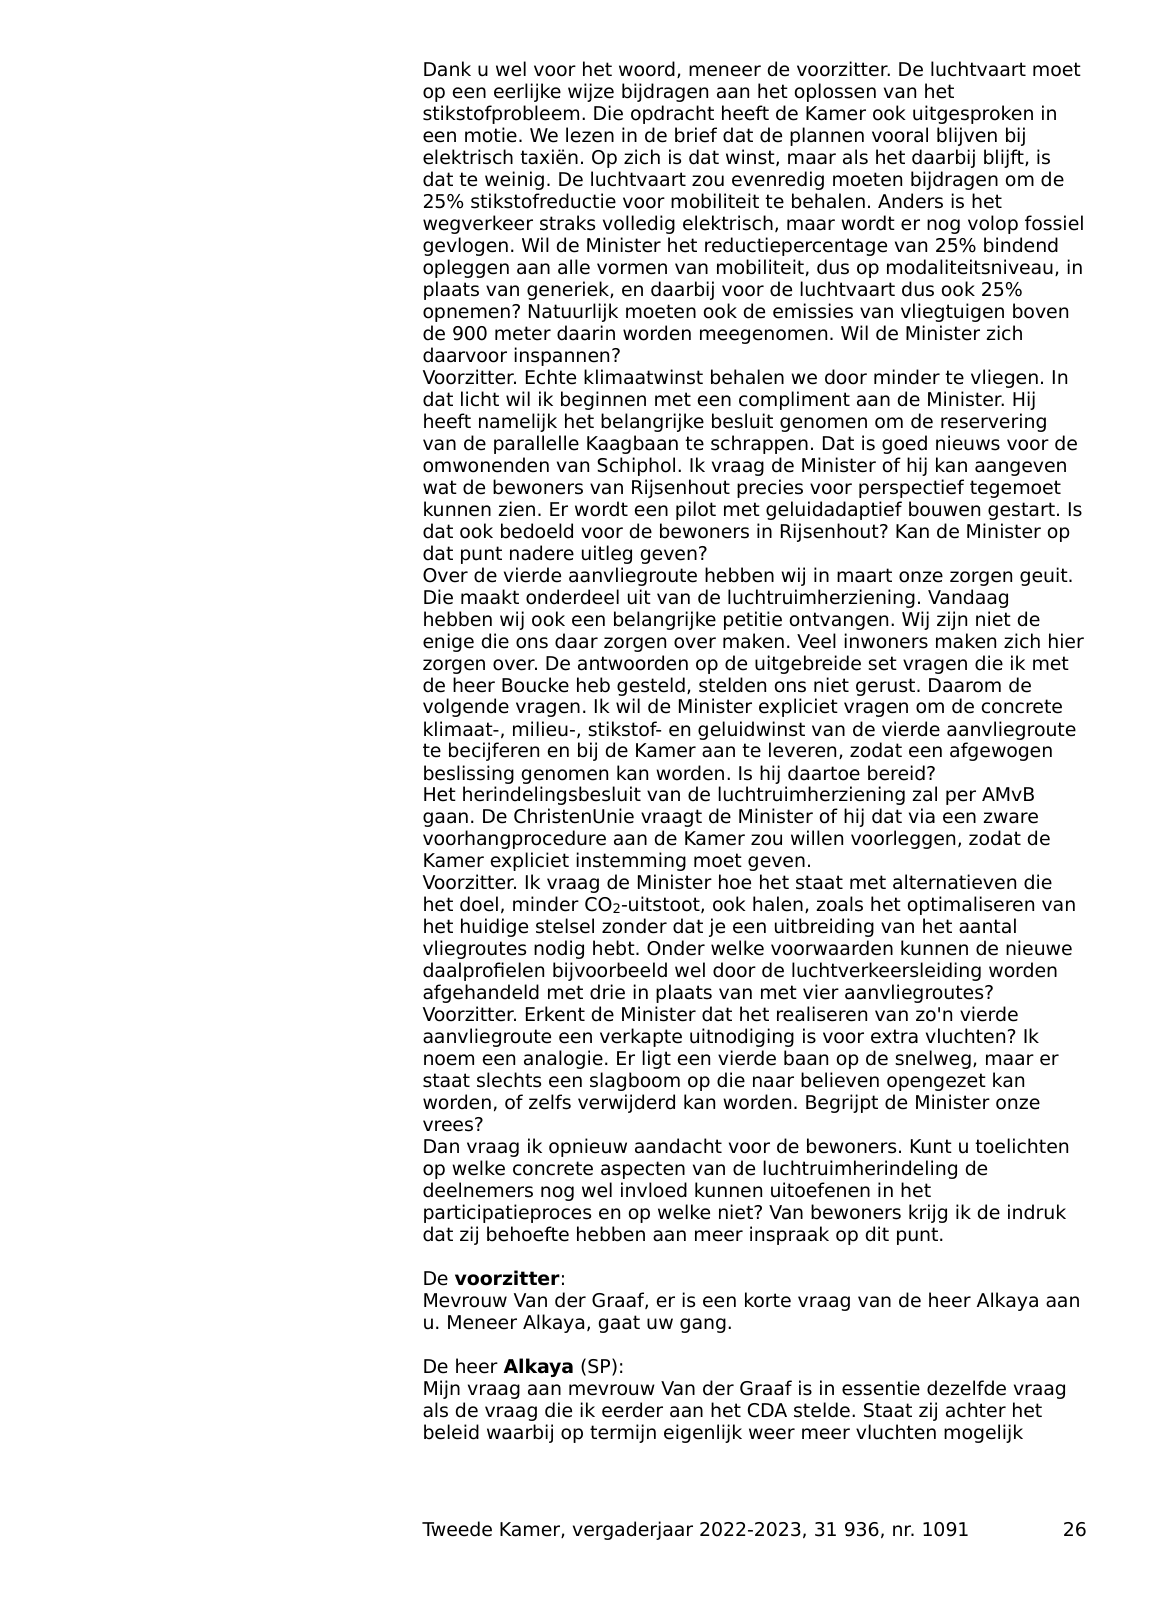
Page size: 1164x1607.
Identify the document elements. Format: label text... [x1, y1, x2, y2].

text De voorzitter: [422, 1268, 1087, 1290]
text Het herindelingsbesluit van de luchtruimherziening zal per AMvB gaan. De ChristenUnie vraagt de Minister of hij dat via een zware voorhangprocedure aan de Kamer zou willen voorleggen, zodat de Kamer expliciet instemming moet geven. [422, 784, 1087, 872]
text Mijn vraag aan mevrouw Van der Graaf is in essentie dezelfde vraag als de vraag die ik eerder aan het CDA stelde. Staat zij achter het beleid waarbij op termijn eigenlijk weer meer vluchten mogelijk [422, 1378, 1087, 1444]
text De heer Alkaya (SP): [422, 1356, 1087, 1378]
text Voorzitter. Echte klimaatwinst behalen we door minder te vliegen. In dat licht wil ik beginnen met een compliment aan de Minister. Hij heeft namelijk het belangrijke besluit genomen om de reservering van de parallelle Kaagbaan te schrappen. Dat is goed nieuws voor de omwonenden van Schiphol. Ik vraag de Minister of hij kan aangeven wat de bewoners van Rijsenhout precies voor perspectief tegemoet kunnen zien. Er wordt een pilot met geluidadaptief bouwen gestart. Is dat ook bedoeld voor de bewoners in Rijsenhout? Kan de Minister op dat punt nadere uitleg geven? [422, 367, 1087, 564]
text Dank u wel voor het woord, meneer de voorzitter. De luchtvaart moet op een eerlijke wijze bijdragen aan het oplossen van het stikstofprobleem. Die opdracht heeft de Kamer ook uitgesproken in een motie. We lezen in de brief dat de plannen vooral blijven bij elektrisch taxiën. Op zich is dat winst, maar als het daarbij blijft, is dat te weinig. De luchtvaart zou evenredig moeten bijdragen om de 25% stikstofreductie voor mobiliteit te behalen. Anders is het wegverkeer straks volledig elektrisch, maar wordt er nog volop fossiel gevlogen. Wil de Minister het reductiepercentage van 25% bindend opleggen aan alle vormen van mobiliteit, dus op modaliteitsniveau, in plaats van generiek, en daarbij voor de luchtvaart dus ook 25% opnemen? Natuurlijk moeten ook de emissies van vliegtuigen boven de 900 meter daarin worden meegenomen. Wil de Minister zich daarvoor inspannen? [422, 59, 1087, 367]
text Over de vierde aanvliegroute hebben wij in maart onze zorgen geuit. Die maakt onderdeel uit van de luchtruimherziening. Vandaag hebben wij ook een belangrijke petitie ontvangen. Wij zijn niet de enige die ons daar zorgen over maken. Veel inwoners maken zich hier zorgen over. De antwoorden op de uitgebreide set vragen die ik met de heer Boucke heb gesteld, stelden ons niet gerust. Daarom de volgende vragen. Ik wil de Minister expliciet vragen om de concrete klimaat-, milieu-, stikstof- en geluidwinst van de vierde aanvliegroute te becijferen en bij de Kamer aan te leveren, zodat een afgewogen beslissing genomen kan worden. Is hij daartoe bereid? [422, 564, 1087, 784]
text Dan vraag ik opnieuw aandacht voor de bewoners. Kunt u toelichten op welke concrete aspecten van de luchtruimherindeling de deelnemers nog wel invloed kunnen uitoefenen in het participatieproces en op welke niet? Van bewoners krijg ik de indruk dat zij behoefte hebben aan meer inspraak op dit punt. [422, 1136, 1087, 1246]
text Mevrouw Van der Graaf, er is een korte vraag van de heer Alkaya aan u. Meneer Alkaya, gaat uw gang. [422, 1290, 1087, 1334]
text Voorzitter. Erkent de Minister dat het realiseren van zo'n vierde aanvliegroute een verkapte uitnodiging is voor extra vluchten? Ik noem een analogie. Er ligt een vierde baan op de snelweg, maar er staat slechts een slagboom op die naar believen opengezet kan worden, of zelfs verwijderd kan worden. Begrijpt de Minister onze vrees? [422, 1004, 1087, 1136]
text Voorzitter. Ik vraag de Minister hoe het staat met alternatieven die het doel, minder CO2-uitstoot, ook halen, zoals het optimaliseren van het huidige stelsel zonder dat je een uitbreiding van het aantal vliegroutes nodig hebt. Onder welke voorwaarden kunnen de nieuwe daalprofielen bijvoorbeeld wel door de luchtverkeersleiding worden afgehandeld met drie in plaats van met vier aanvliegroutes? [422, 872, 1087, 1004]
